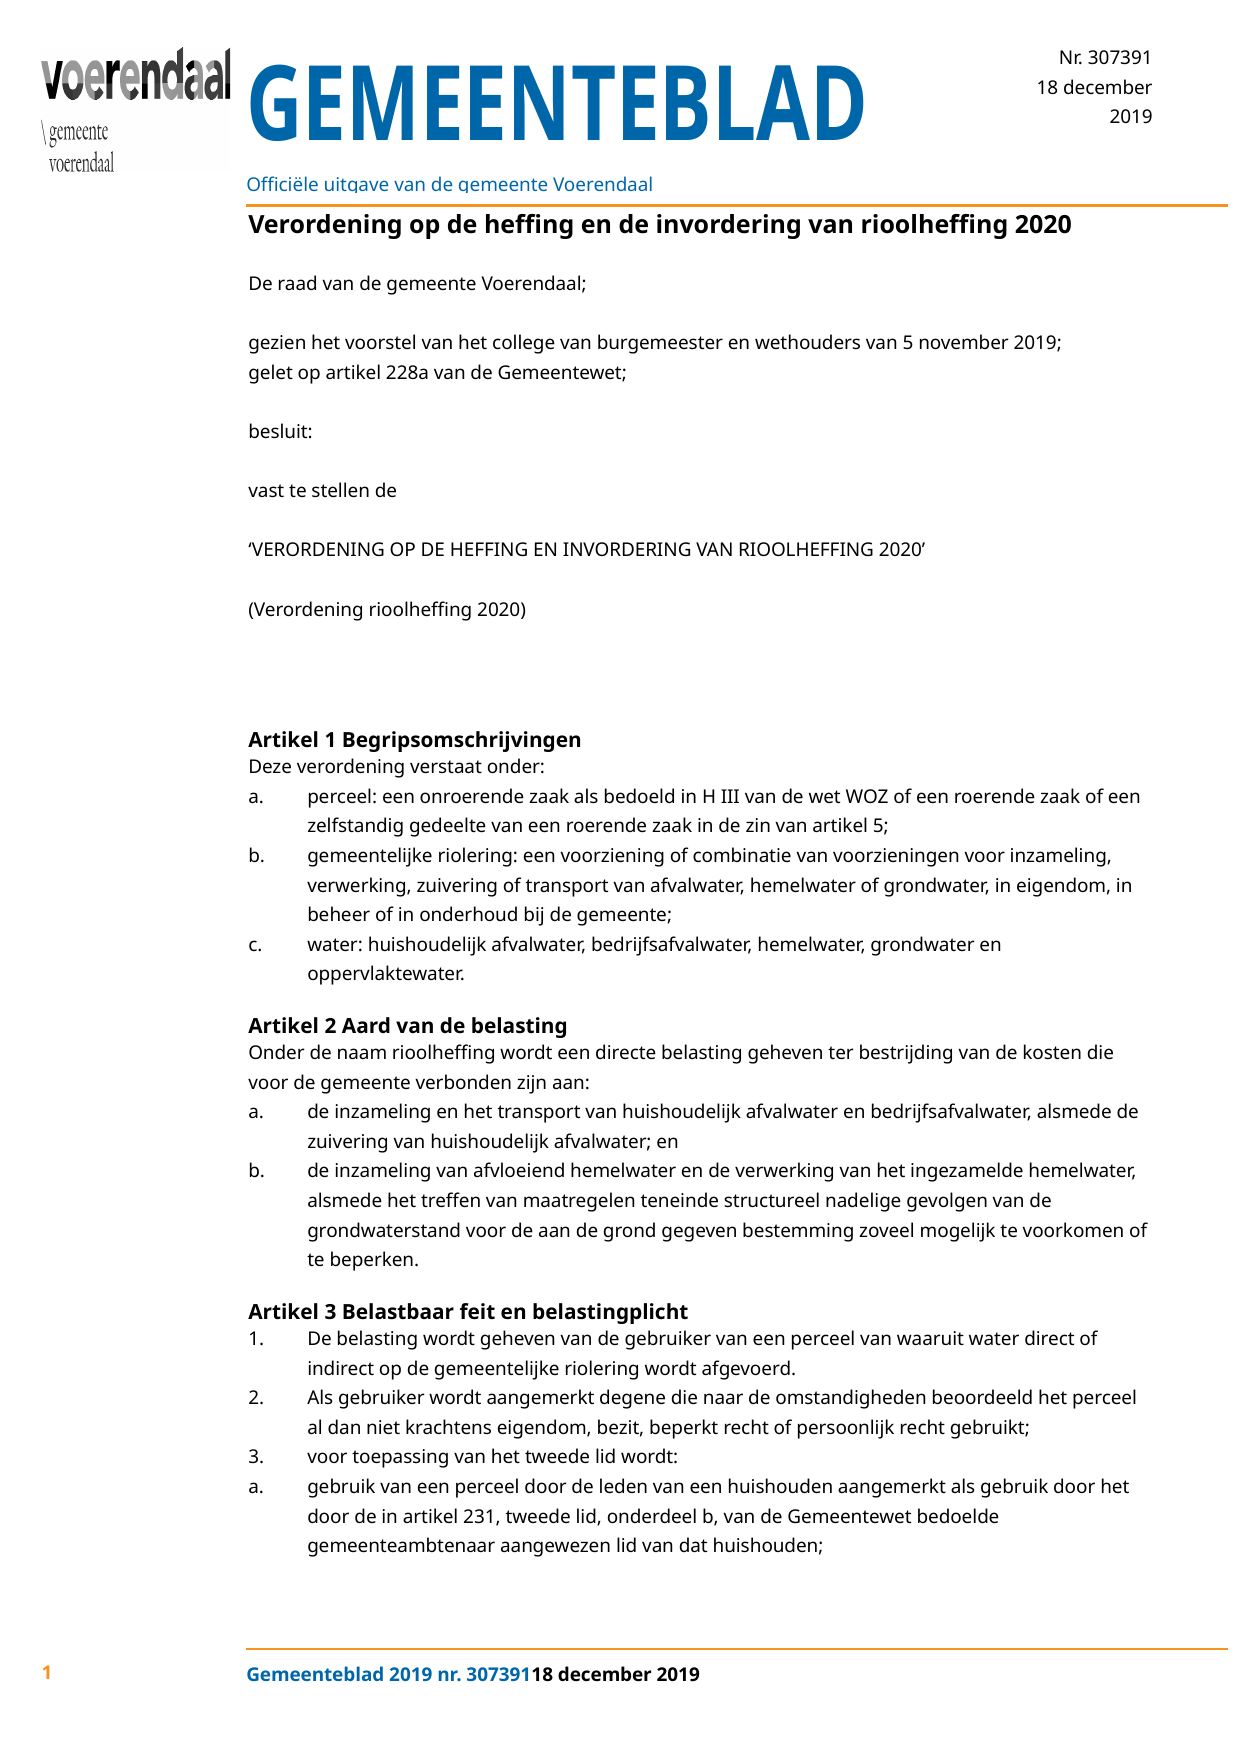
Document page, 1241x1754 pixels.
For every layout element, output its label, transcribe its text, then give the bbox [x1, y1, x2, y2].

text vast te stellen de [248, 477, 1152, 503]
text Artikel 3 Belastbaar feit en belastingplicht [248, 1297, 1152, 1325]
text gezien het voorstel van het college van burgemeester en wethouders van 5 november 2019; [248, 329, 1152, 355]
text Artikel 2 Aard van de belasting [248, 1011, 1152, 1039]
text De raad van de gemeente Voerendaal; [248, 270, 1152, 296]
list perceel: een onroerende zaak als bedoeld in H III van de wet WOZ of een roerende zaak of een zelfstandig gedeelte van een roerende zaak in de zin van artikel 5; [248, 783, 1152, 838]
list gebruik van een perceel door de leden van een huishouden aangemerkt als gebruik door het door de in artikel 231, tweede lid, onderdeel b, van de Gemeentewet bedoelde gemeenteambtenaar aangewezen lid van dat huishouden; [248, 1473, 1152, 1558]
text gelet op artikel 228a van de Gemeentewet; [248, 359, 1152, 385]
list de inzameling van afvloeiend hemelwater en de verwerking van het ingezamelde hemelwater, alsmede het treffen van maatregelen teneinde structureel nadelige gevolgen van de grondwaterstand voor de aan de grond gegeven bestemming zoveel mogelijk te voorkomen of te beperken. [248, 1158, 1152, 1272]
text Artikel 1 Begripsomschrijvingen [248, 725, 1152, 753]
text ‘VERORDENING OP DE HEFFING EN INVORDERING VAN RIOOLHEFFING 2020’ [248, 537, 1152, 562]
text Onder de naam rioolheffing wordt een directe belasting geheven ter bestrijding van de kosten die voor de gemeente verbonden zijn aan: [248, 1039, 1152, 1095]
list gemeentelijke riolering: een voorziening of combinatie van voorzieningen voor inzameling, verwerking, zuivering of transport van afvalwater, hemelwater of grondwater, in eigendom, in beheer of in onderhoud bij de gemeente; [248, 842, 1152, 927]
list de inzameling en het transport van huishoudelijk afvalwater en bedrijfsafvalwater, alsmede de zuivering van huishoudelijk afvalwater; en [248, 1098, 1152, 1154]
picture [41, 47, 231, 172]
text (Verordening rioolheffing 2020) [248, 596, 1152, 621]
text Verordening op de heffing en de invordering van rioolheffing 2020 [248, 207, 1152, 241]
list De belasting wordt geheven van de gebruiker van een perceel van waaruit water direct of indirect op de gemeentelijke riolering wordt afgevoerd. [248, 1325, 1152, 1381]
list Als gebruiker wordt aangemerkt degene die naar de omstandigheden beoordeeld het perceel al dan niet krachtens eigendom, bezit, beperkt recht of persoonlijk recht gebruikt; [248, 1384, 1152, 1440]
list water: huishoudelijk afvalwater, bedrijfsafvalwater, hemelwater, grondwater en oppervlaktewater. [248, 931, 1152, 986]
text Deze verordening verstaat onder: [248, 753, 1152, 779]
text besluit: [248, 418, 1152, 444]
list voor toepassing van het tweede lid wordt: [248, 1444, 1152, 1469]
